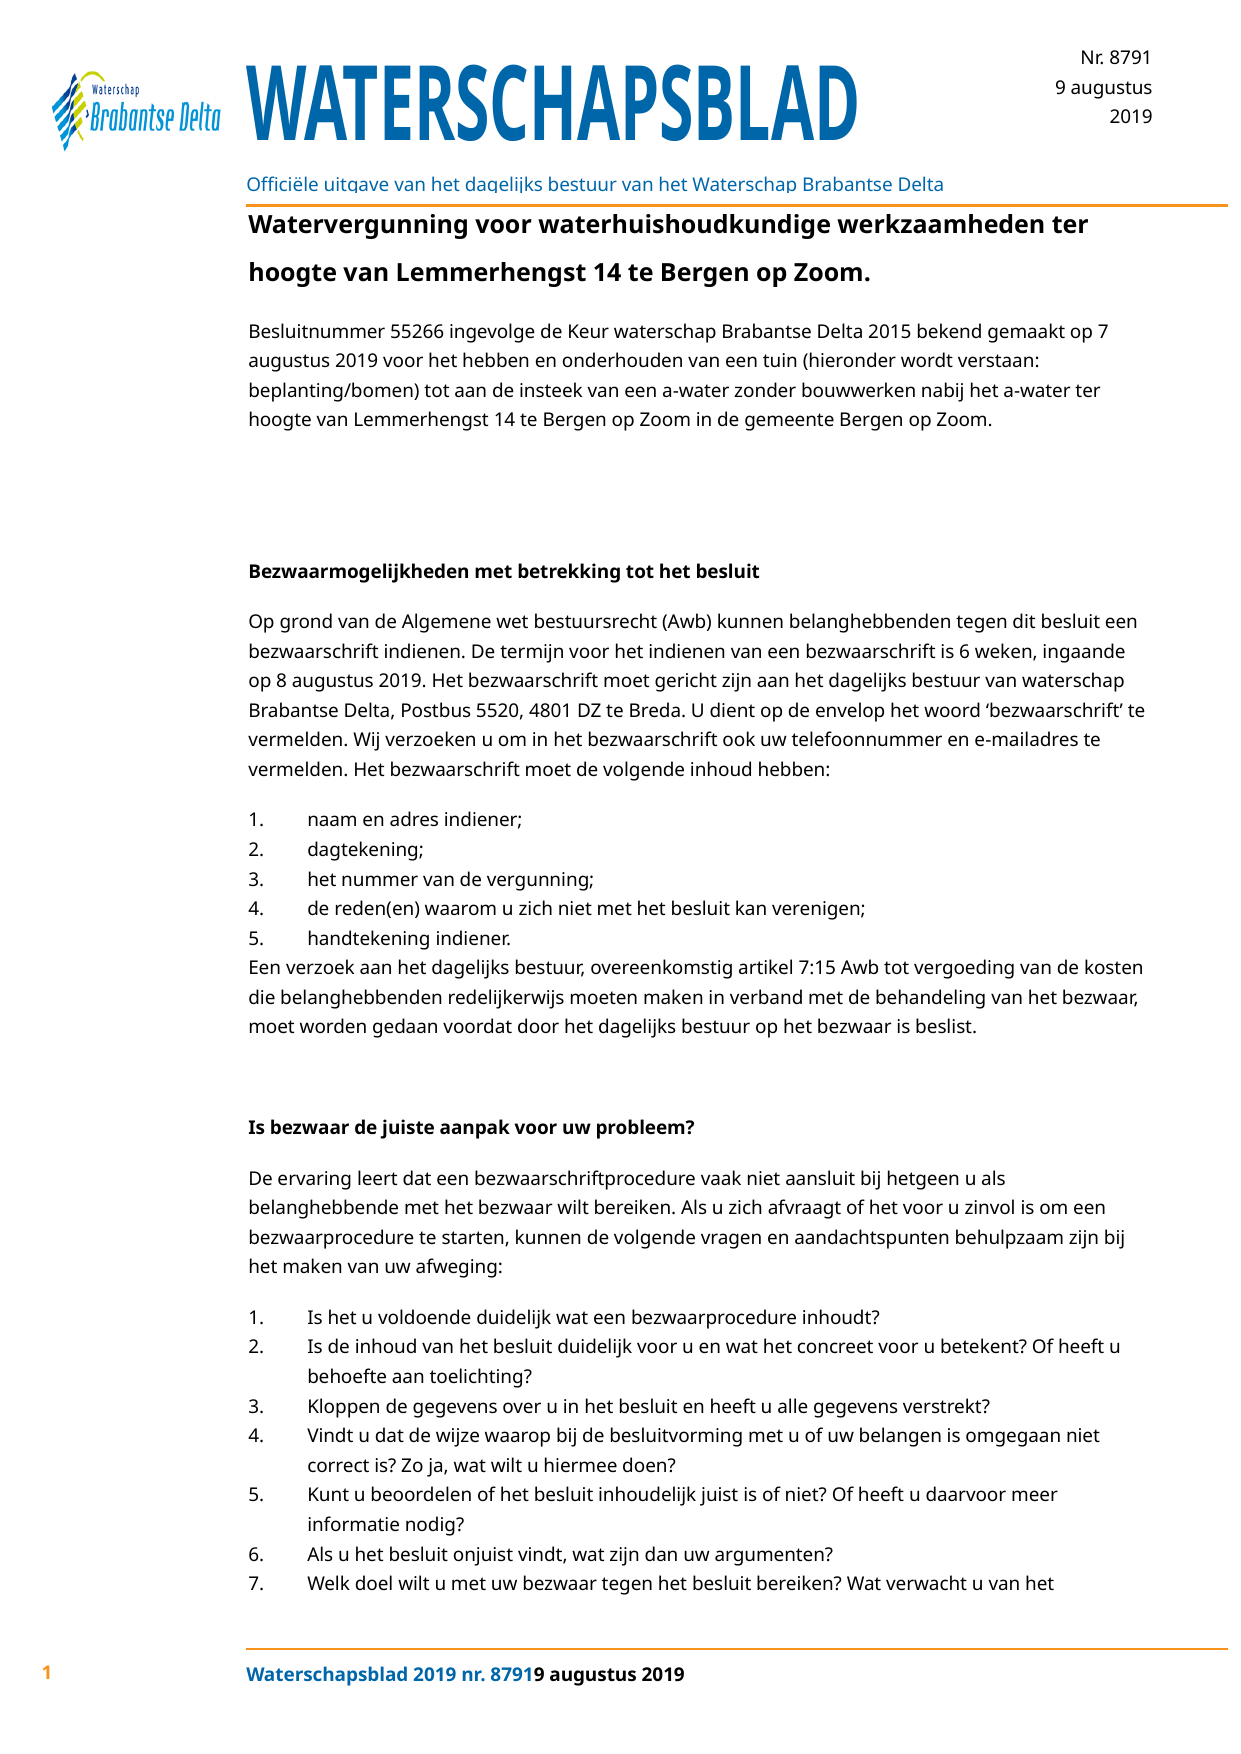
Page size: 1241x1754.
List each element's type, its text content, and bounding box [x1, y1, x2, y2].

list Is de inhoud van het besluit duidelijk voor u en wat het concreet voor u betekent? Of heeft u behoefte aan toelichting? [248, 1334, 1152, 1389]
picture [41, 47, 231, 172]
list Kloppen de gegevens over u in het besluit en heeft u alle gegevens verstrekt? [248, 1393, 1152, 1419]
text Bezwaarmogelijkheden met betrekking tot het besluit [248, 558, 1152, 584]
list Kunt u beoordelen of het besluit inhoudelijk juist is of niet? Of heeft u daarvoor meer informatie nodig? [248, 1482, 1152, 1537]
text De ervaring leert dat een bezwaarschriftprocedure vaak niet aansluit bij hetgeen u als belanghebbende met het bezwaar wilt bereiken. Als u zich afvraagt of het voor u zinvol is om een bezwaarprocedure te starten, kunnen de volgende vragen en aandachtspunten behulpzaam zijn bij het maken van uw afweging: [248, 1165, 1152, 1279]
list naam en adres indiener; [248, 807, 1152, 832]
text Besluitnummer 55266 ingevolge de Keur waterschap Brabantse Delta 2015 bekend gemaakt op 7 augustus 2019 voor het hebben en onderhouden van een tuin (hieronder wordt verstaan: beplanting/bomen) tot aan de insteek van een a-water zonder bouwwerken nabij het a-water ter hoogte van Lemmerhengst 14 te Bergen op Zoom in de gemeente Bergen op Zoom. [248, 318, 1152, 432]
text Watervergunning voor waterhuishoudkundige werkzaamheden ter hoogte van Lemmerhengst 14 te Bergen op Zoom. [248, 207, 1152, 288]
text Is bezwaar de juiste aanpak voor uw probleem? [248, 1114, 1152, 1140]
list dagtekening; [248, 836, 1152, 862]
list het nummer van de vergunning; [248, 866, 1152, 892]
list Als u het besluit onjuist vindt, wat zijn dan uw argumenten? [248, 1541, 1152, 1567]
text Een verzoek aan het dagelijks bestuur, overeenkomstig artikel 7:15 Awb tot vergoeding van de kosten die belanghebbenden redelijkerwijs moeten maken in verband met de behandeling van het bezwaar, moet worden gedaan voordat door het dagelijks bestuur op het bezwaar is beslist. [248, 954, 1152, 1039]
list Is het u voldoende duidelijk wat een bezwaarprocedure inhoudt? [248, 1304, 1152, 1330]
list handtekening indiener. [248, 925, 1152, 951]
text Op grond van de Algemene wet bestuursrecht (Awb) kunnen belanghebbenden tegen dit besluit een bezwaarschrift indienen. De termijn voor het indienen van een bezwaarschrift is 6 weken, ingaande op 8 augustus 2019. Het bezwaarschrift moet gericht zijn aan het dagelijks bestuur van waterschap Brabantse Delta, Postbus 5520, 4801 DZ te Breda. U dient op de envelop het woord ‘bezwaarschrift’ te vermelden. Wij verzoeken u om in het bezwaarschrift ook uw telefoonnummer en e‑mailadres te vermelden. Het bezwaarschrift moet de volgende inhoud hebben: [248, 608, 1152, 782]
list Welk doel wilt u met uw bezwaar tegen het besluit bereiken? Wat verwacht u van het [248, 1570, 1152, 1596]
list de reden(en) waarom u zich niet met het besluit kan verenigen; [248, 895, 1152, 921]
list Vindt u dat de wijze waarop bij de besluitvorming met u of uw belangen is omgegaan niet correct is? Zo ja, wat wilt u hiermee doen? [248, 1422, 1152, 1478]
